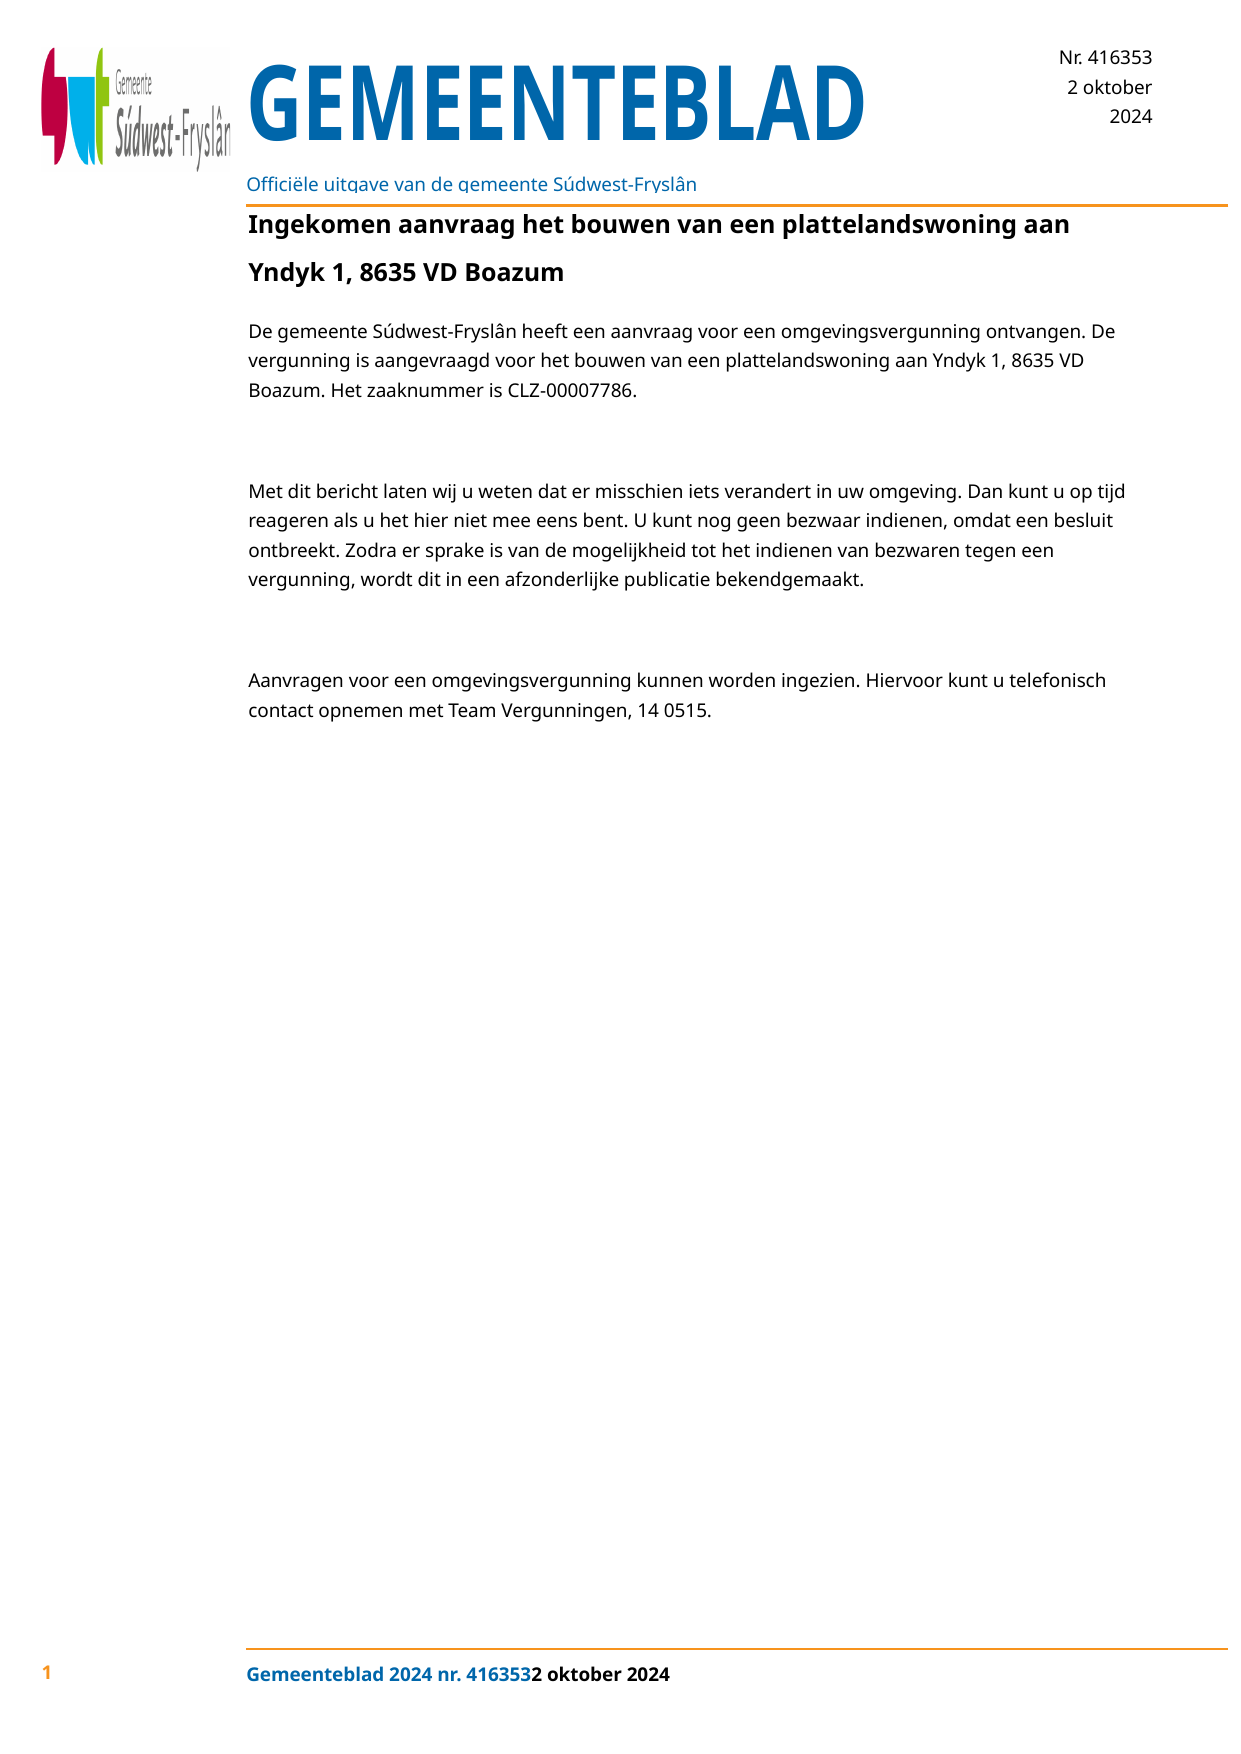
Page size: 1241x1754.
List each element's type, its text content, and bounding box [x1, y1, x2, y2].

text Aanvragen voor een omgevingsvergunning kunnen worden ingezien. Hiervoor kunt u telefonisch contact opnemen met Team Vergunningen, 14 0515. [248, 667, 1152, 723]
text Ingekomen aanvraag het bouwen van een plattelandswoning aan Yndyk 1, 8635 VD Boazum [248, 207, 1152, 288]
text Met dit bericht laten wij u weten dat er misschien iets verandert in uw omgeving. Dan kunt u op tijd reageren als u het hier niet mee eens bent. U kunt nog geen bezwaar indienen, omdat een besluit ontbreekt. Zodra er sprake is van de mogelijkheid tot het indienen van bezwaren tegen een vergunning, wordt dit in een afzonderlijke publicatie bekendgemaakt. [248, 478, 1152, 592]
text De gemeente Súdwest-Fryslân heeft een aanvraag voor een omgevingsvergunning ontvangen. De vergunning is aangevraagd voor het bouwen van een plattelandswoning aan Yndyk 1, 8635 VD Boazum. Het zaaknummer is CLZ-00007786. [248, 318, 1152, 403]
picture [41, 47, 231, 172]
